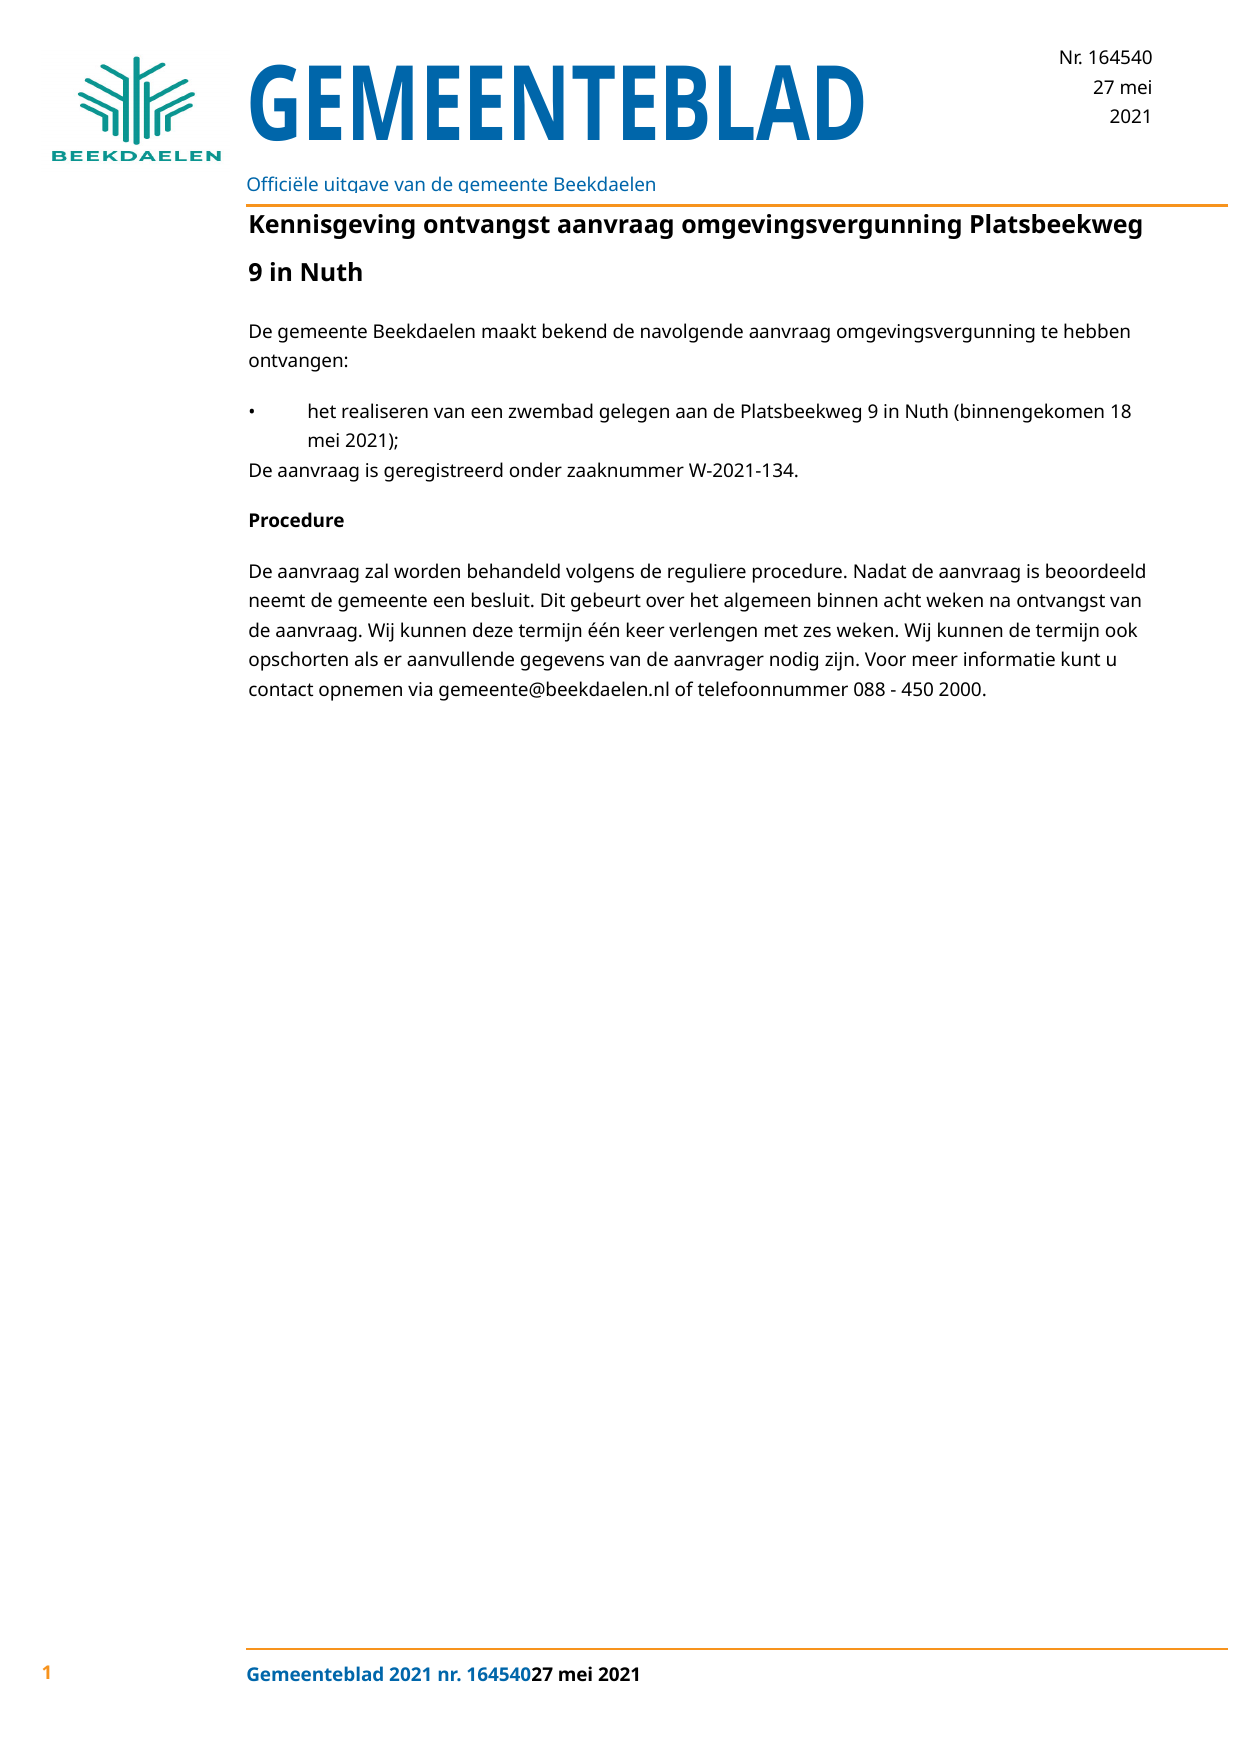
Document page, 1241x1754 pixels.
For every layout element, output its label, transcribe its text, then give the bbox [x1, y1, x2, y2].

text De aanvraag is geregistreerd onder zaaknummer W-2021-134. [248, 457, 1152, 483]
list het realiseren van een zwembad gelegen aan de Platsbeekweg 9 in Nuth (binnengekomen 18 mei 2021); [248, 398, 1152, 453]
picture [41, 47, 231, 172]
text Procedure [248, 507, 1152, 533]
text De gemeente Beekdaelen maakt bekend de navolgende aanvraag omgevingsvergunning te hebben ontvangen: [248, 318, 1152, 373]
text Kennisgeving ontvangst aanvraag omgevingsvergunning Platsbeekweg 9 in Nuth [248, 207, 1152, 288]
text De aanvraag zal worden behandeld volgens de reguliere procedure. Nadat de aanvraag is beoordeeld neemt de gemeente een besluit. Dit gebeurt over het algemeen binnen acht weken na ontvangst van de aanvraag. Wij kunnen deze termijn één keer verlengen met zes weken. Wij kunnen de termijn ook opschorten als er aanvullende gegevens van de aanvrager nodig zijn. Voor meer informatie kunt u contact opnemen via gemeente@beekdaelen.nl of telefoonnummer 088 - 450 2000. [248, 558, 1152, 702]
